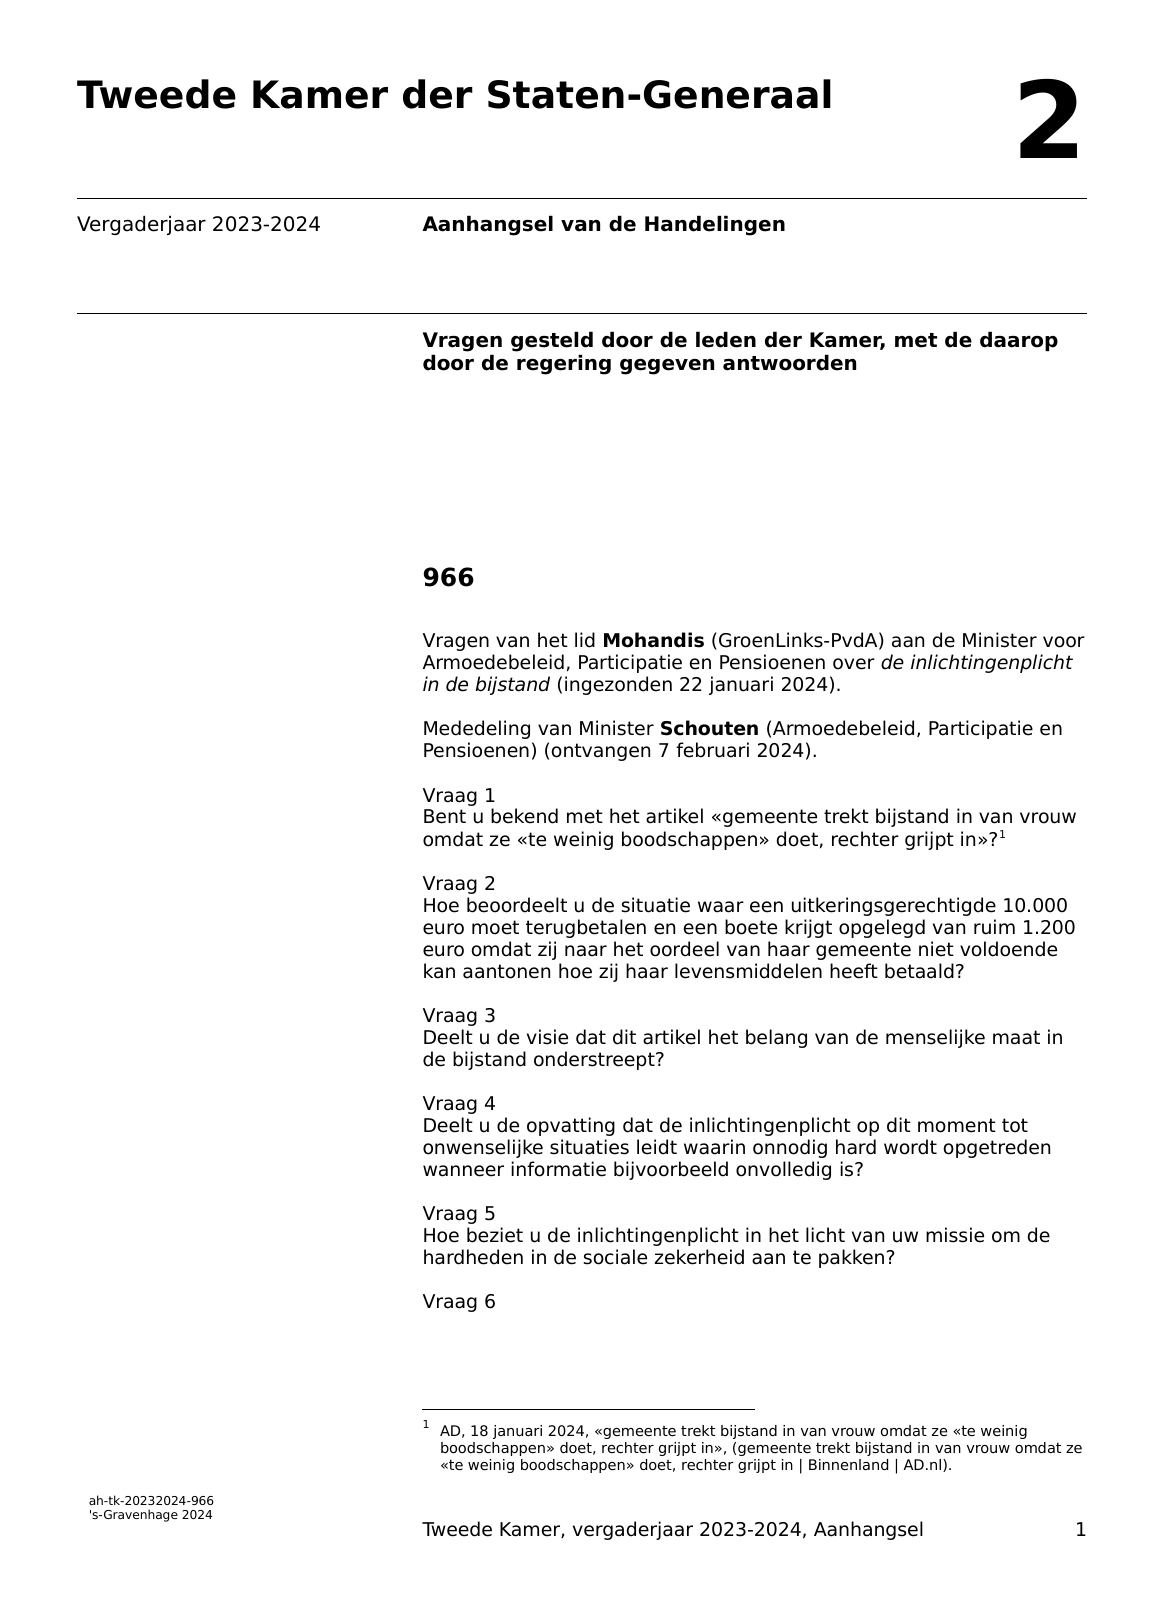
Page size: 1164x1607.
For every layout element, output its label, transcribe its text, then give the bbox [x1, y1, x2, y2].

text Hoe beziet u de inlichtingenplicht in het licht van uw missie om de hardheden in de sociale zekerheid aan te pakken? [422, 1225, 1087, 1269]
table_header Tweede Kamer der Staten-Generaal [77, 59, 886, 198]
text Vragen van het lid Mohandis (GroenLinks-PvdA) aan de Minister voor Armoedebeleid, Participatie en Pensioenen over de inlichtingenplicht in de bijstand (ingezonden 22 januari 2024). [422, 630, 1087, 696]
text Vraag 6 [422, 1291, 1087, 1313]
text 966 [422, 563, 1087, 592]
table_header 2 [886, 59, 1087, 198]
text Deelt u de opvatting dat de inlichtingenplicht op dit moment tot onwenselijke situaties leidt waarin onnodig hard wordt opgetreden wanneer informatie bijvoorbeeld onvolledig is? [422, 1115, 1087, 1181]
text Mededeling van Minister Schouten (Armoedebeleid, Participatie en Pensioenen) (ontvangen 7 februari 2024). [422, 718, 1087, 762]
text ah-tk-20232024-966 [88, 1494, 323, 1508]
table_cell Vragen gesteld door de leden der Kamer, met de daarop door de regering gegeven antwoorden [422, 314, 1087, 375]
text Vraag 4 [422, 1093, 1087, 1115]
text Bent u bekend met het artikel «gemeente trekt bijstand in van vrouw omdat ze «te weinig boodschappen» doet, rechter grijpt in»? [422, 806, 1087, 850]
text Deelt u de visie dat dit artikel het belang van de menselijke maat in de bijstand onderstreept? [422, 1027, 1087, 1071]
text 's-Gravenhage 2024 [88, 1508, 323, 1522]
text Vraag 5 [422, 1203, 1087, 1225]
text Hoe beoordeelt u de situatie waar een uitkeringsgerechtigde 10.000 euro moet terugbetalen en een boete krijgt opgelegd van ruim 1.200 euro omdat zij naar het oordeel van haar gemeente niet voldoende kan aantonen hoe zij haar levensmiddelen heeft betaald? [422, 894, 1087, 982]
text Vraag 3 [422, 1005, 1087, 1027]
text Vraag 1 [422, 784, 1087, 806]
table_cell Vergaderjaar 2023-2024 [77, 199, 422, 313]
text AD, 18 januari 2024, «gemeente trekt bijstand in van vrouw omdat ze «te weinig boodschappen» doet, rechter grijpt in», (gemeente trekt bijstand in van vrouw omdat ze «te weinig boodschappen» doet, rechter grijpt in | Binnenland | AD.nl). [422, 1418, 1087, 1474]
text Vraag 2 [422, 873, 1087, 894]
table_cell Aanhangsel van de Handelingen [422, 199, 1087, 313]
table_cell [77, 314, 422, 375]
